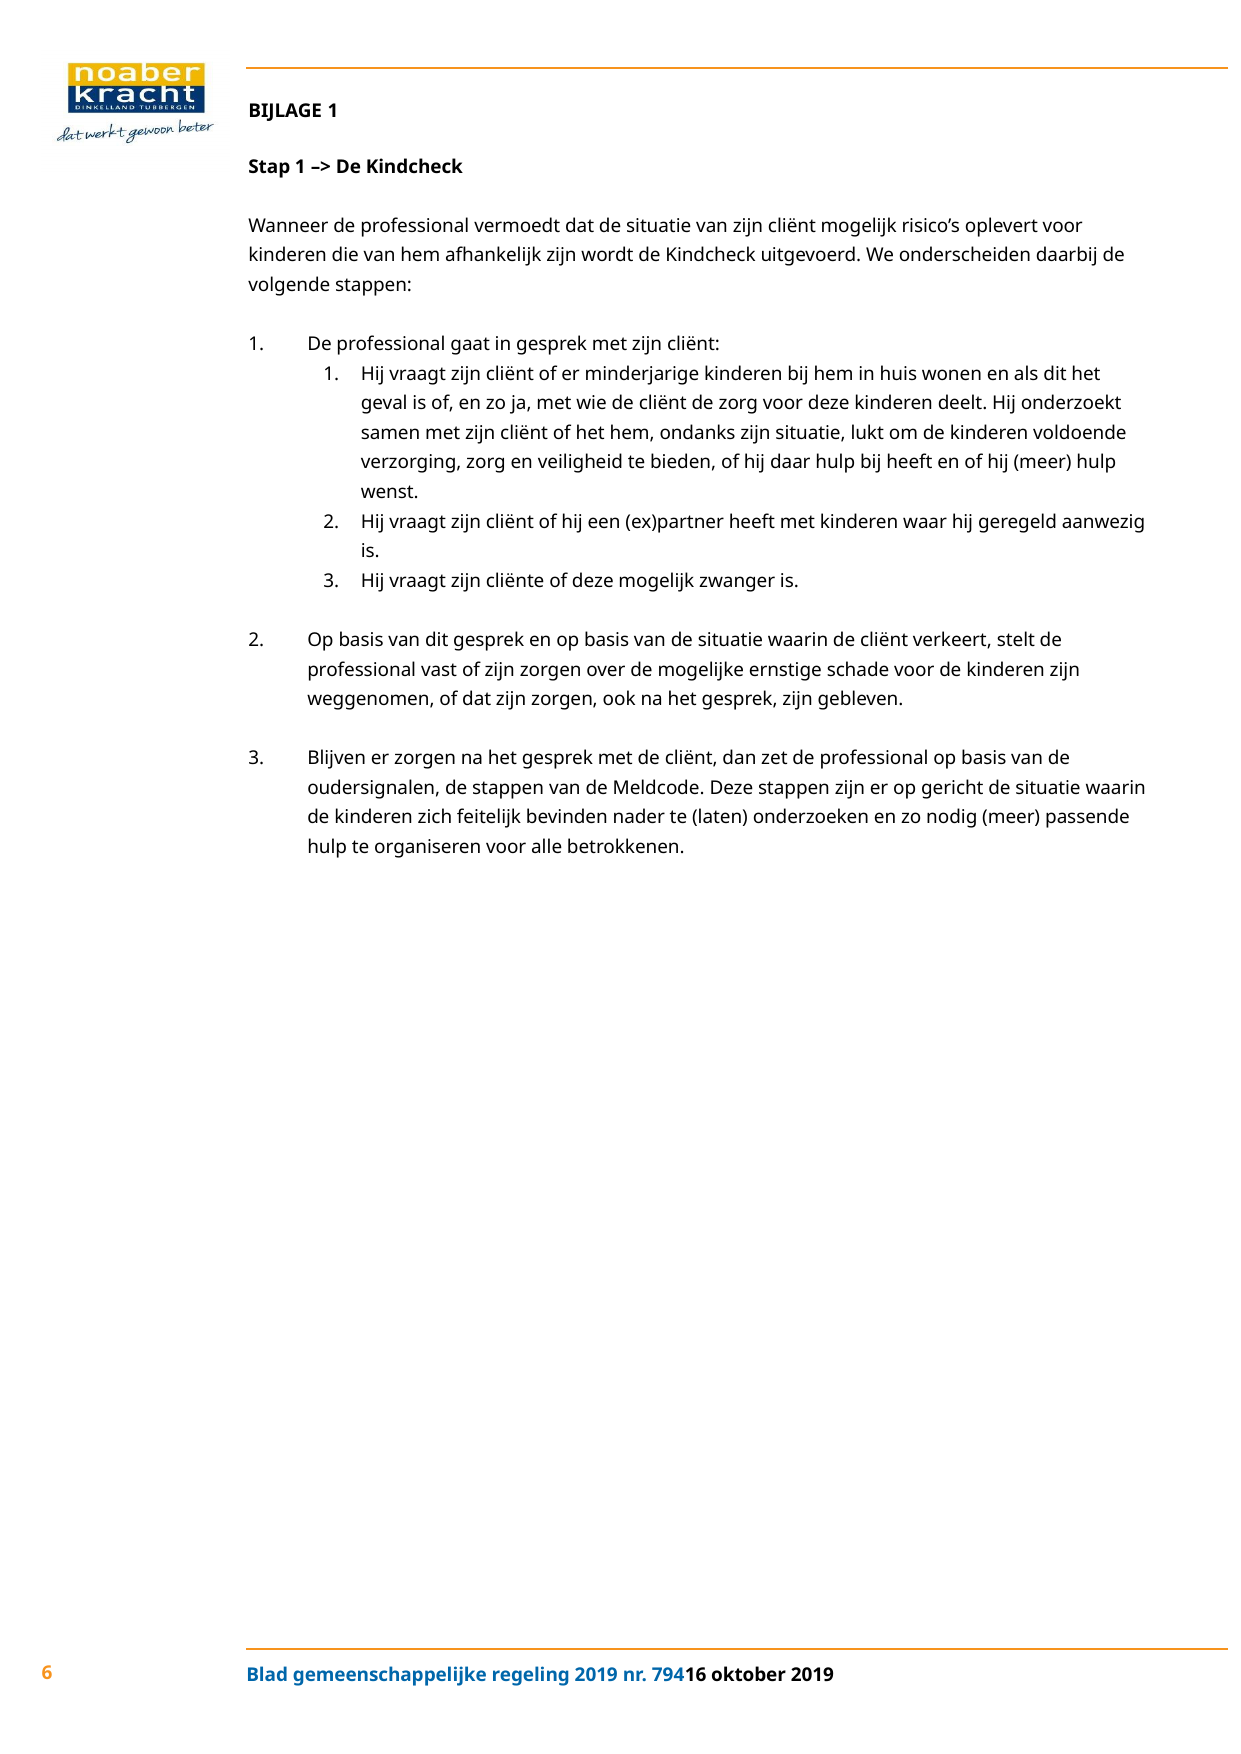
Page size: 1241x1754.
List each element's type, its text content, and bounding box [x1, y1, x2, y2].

list Blijven er zorgen na het gesprek met de cliënt, dan zet de professional op basis van de oudersignalen, de stappen van de Meldcode. Deze stappen zijn er op gericht de situatie waarin de kinderen zich feitelijk bevinden nader te (laten) onderzoeken en zo nodig (meer) passende hulp te organiseren voor alle betrokkenen. [248, 744, 1152, 859]
list Hij vraagt zijn cliënte of deze mogelijk zwanger is. [323, 567, 1152, 593]
text BIJLAGE 1 [248, 95, 1152, 123]
list De professional gaat in gesprek met zijn cliënt: [248, 330, 1152, 356]
text Stap 1 –> De Kindcheck [248, 153, 1152, 179]
picture [41, 47, 231, 172]
list Hij vraagt zijn cliënt of er minderjarige kinderen bij hem in huis wonen en als dit het geval is of, en zo ja, met wie de cliënt de zorg voor deze kinderen deelt. Hij onderzoekt samen met zijn cliënt of het hem, ondanks zijn situatie, lukt om de kinderen voldoende verzorging, zorg en veiligheid te bieden, of hij daar hulp bij heeft en of hij (meer) hulp wenst. [323, 360, 1152, 504]
text Wanneer de professional vermoedt dat de situatie van zijn cliënt mogelijk risico’s oplevert voor kinderen die van hem afhankelijk zijn wordt de Kindcheck uitgevoerd. We onderscheiden daarbij de volgende stappen: [248, 212, 1152, 297]
list Op basis van dit gesprek en op basis van de situatie waarin de cliënt verkeert, stelt de professional vast of zijn zorgen over de mogelijke ernstige schade voor de kinderen zijn weggenomen, of dat zijn zorgen, ook na het gesprek, zijn gebleven. [248, 626, 1152, 711]
list Hij vraagt zijn cliënt of hij een (ex)partner heeft met kinderen waar hij geregeld aanwezig is. [323, 508, 1152, 563]
